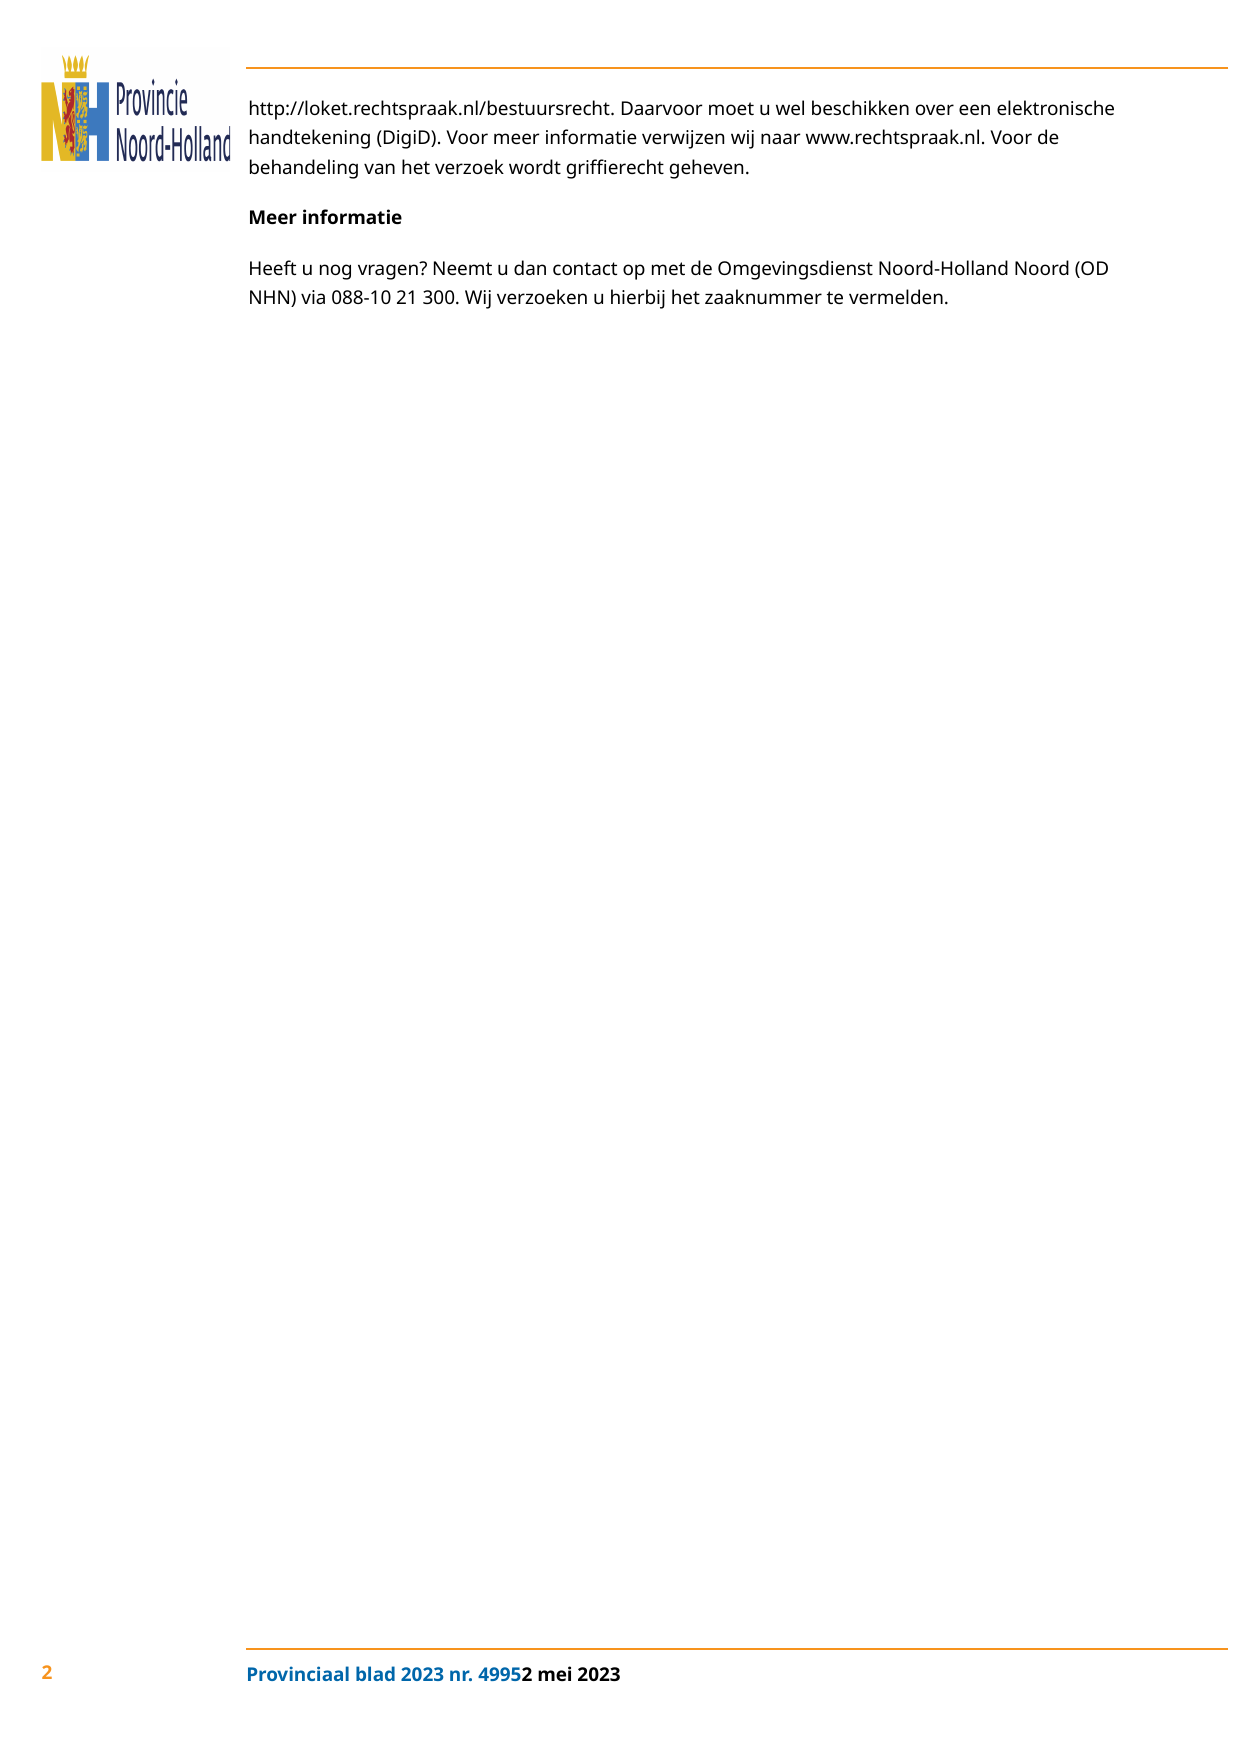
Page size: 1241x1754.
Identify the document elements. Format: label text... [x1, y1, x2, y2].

text Heeft u nog vragen? Neemt u dan contact op met de Omgevingsdienst Noord-Holland Noord (OD NHN) via 088-10 21 300. Wij verzoeken u hierbij het zaaknummer te vermelden. [248, 255, 1152, 310]
picture [41, 47, 231, 172]
text Meer informatie [248, 204, 1152, 230]
text http://loket.rechtspraak.nl/bestuursrecht. Daarvoor moet u wel beschikken over een elektronische handtekening (DigiD). Voor meer informatie verwijzen wij naar www.rechtspraak.nl. Voor de behandeling van het verzoek wordt griffierecht geheven. [248, 95, 1152, 180]
